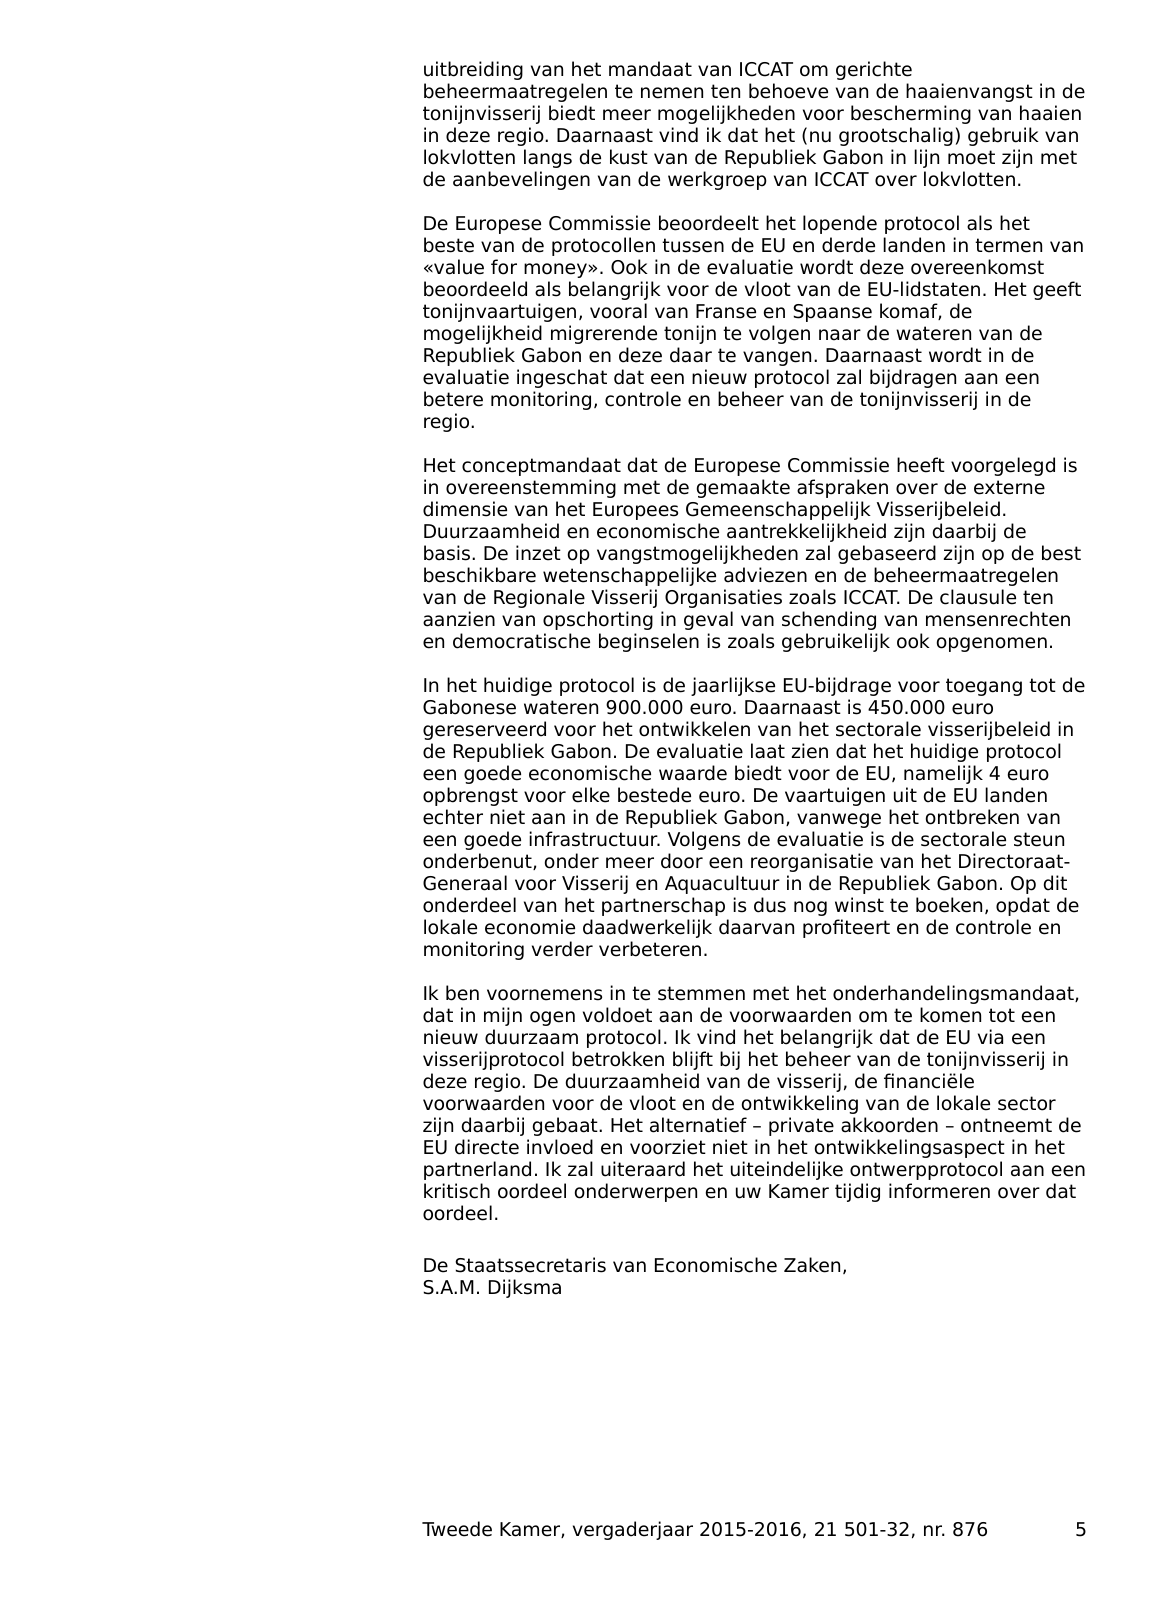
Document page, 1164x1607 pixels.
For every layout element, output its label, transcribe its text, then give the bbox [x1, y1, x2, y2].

text In het huidige protocol is de jaarlijkse EU-bijdrage voor toegang tot de Gabonese wateren 900.000 euro. Daarnaast is 450.000 euro gereserveerd voor het ontwikkelen van het sectorale visserijbeleid in de Republiek Gabon. De evaluatie laat zien dat het huidige protocol een goede economische waarde biedt voor de EU, namelijk 4 euro opbrengst voor elke bestede euro. De vaartuigen uit de EU landen echter niet aan in de Republiek Gabon, vanwege het ontbreken van een goede infrastructuur. Volgens de evaluatie is de sectorale steun onderbenut, onder meer door een reorganisatie van het Directoraat-Generaal voor Visserij en Aquacultuur in de Republiek Gabon. Op dit onderdeel van het partnerschap is dus nog winst te boeken, opdat de lokale economie daadwerkelijk daarvan profiteert en de controle en monitoring verder verbeteren. [422, 675, 1087, 961]
text De Europese Commissie beoordeelt het lopende protocol als het beste van de protocollen tussen de EU en derde landen in termen van «value for money». Ook in de evaluatie wordt deze overeenkomst beoordeeld als belangrijk voor de vloot van de EU-lidstaten. Het geeft tonijnvaartuigen, vooral van Franse en Spaanse komaf, de mogelijkheid migrerende tonijn te volgen naar de wateren van de Republiek Gabon en deze daar te vangen. Daarnaast wordt in de evaluatie ingeschat dat een nieuw protocol zal bijdragen aan een betere monitoring, controle en beheer van de tonijnvisserij in de regio. [422, 213, 1087, 433]
text De Staatssecretaris van Economische Zaken, S.A.M. Dijksma [422, 1255, 1087, 1299]
text Het conceptmandaat dat de Europese Commissie heeft voorgelegd is in overeenstemming met de gemaakte afspraken over de externe dimensie van het Europees Gemeenschappelijk Visserijbeleid. Duurzaamheid en economische aantrekkelijkheid zijn daarbij de basis. De inzet op vangstmogelijkheden zal gebaseerd zijn op de best beschikbare wetenschappelijke adviezen en de beheermaatregelen van de Regionale Visserij Organisaties zoals ICCAT. De clausule ten aanzien van opschorting in geval van schending van mensenrechten en democratische beginselen is zoals gebruikelijk ook opgenomen. [422, 455, 1087, 653]
text Ik ben voornemens in te stemmen met het onderhandelingsmandaat, dat in mijn ogen voldoet aan de voorwaarden om te komen tot een nieuw duurzaam protocol. Ik vind het belangrijk dat de EU via een visserijprotocol betrokken blijft bij het beheer van de tonijnvisserij in deze regio. De duurzaamheid van de visserij, de financiële voorwaarden voor de vloot en de ontwikkeling van de lokale sector zijn daarbij gebaat. Het alternatief – private akkoorden – ontneemt de EU directe invloed en voorziet niet in het ontwikkelingsaspect in het partnerland. Ik zal uiteraard het uiteindelijke ontwerpprotocol aan een kritisch oordeel onderwerpen en uw Kamer tijdig informeren over dat oordeel. [422, 983, 1087, 1225]
text uitbreiding van het mandaat van ICCAT om gerichte beheermaatregelen te nemen ten behoeve van de haaienvangst in de tonijnvisserij biedt meer mogelijkheden voor bescherming van haaien in deze regio. Daarnaast vind ik dat het (nu grootschalig) gebruik van lokvlotten langs de kust van de Republiek Gabon in lijn moet zijn met de aanbevelingen van de werkgroep van ICCAT over lokvlotten. [422, 59, 1087, 191]
